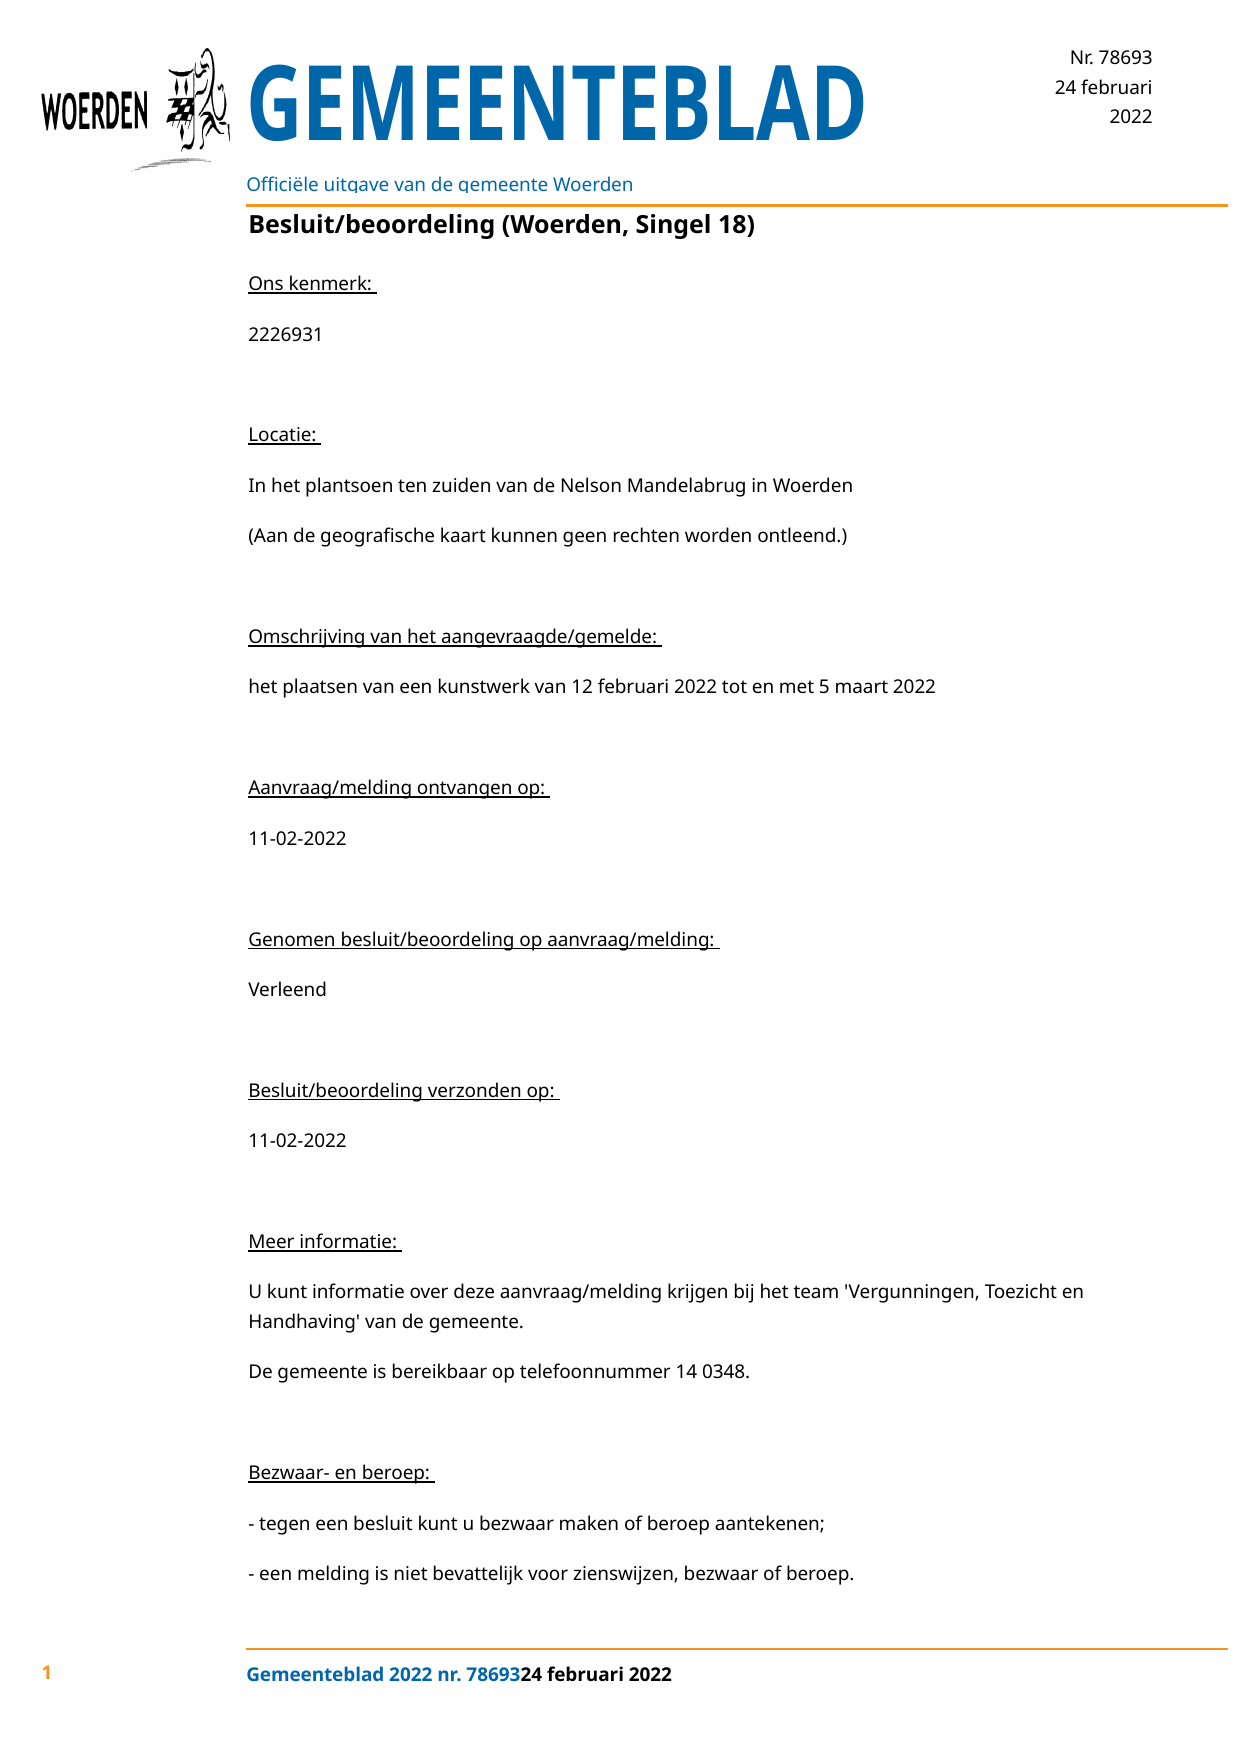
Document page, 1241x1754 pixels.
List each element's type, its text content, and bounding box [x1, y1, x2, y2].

text Ons kenmerk: [248, 270, 1152, 296]
text U kunt informatie over deze aanvraag/melding krijgen bij het team 'Vergunningen, Toezicht en Handhaving' van de gemeente. [248, 1279, 1152, 1334]
text (Aan de geografische kaart kunnen geen rechten worden ontleend.) [248, 522, 1152, 548]
text - een melding is niet bevattelijk voor zienswijzen, bezwaar of beroep. [248, 1560, 1152, 1586]
text De gemeente is bereikbaar op telefoonnummer 14 0348. [248, 1359, 1152, 1384]
text 11-02-2022 [248, 1127, 1152, 1153]
text Locatie: [248, 422, 1152, 447]
text Meer informatie: [248, 1228, 1152, 1254]
text Omschrijving van het aangevraagde/gemelde: [248, 623, 1152, 649]
picture [41, 47, 231, 172]
text het plaatsen van een kunstwerk van 12 februari 2022 tot en met 5 maart 2022 [248, 674, 1152, 699]
text - tegen een besluit kunt u bezwaar maken of beroep aantekenen; [248, 1510, 1152, 1536]
text Verleend [248, 976, 1152, 1002]
text Bezwaar- en beroep: [248, 1459, 1152, 1485]
text Besluit/beoordeling (Woerden, Singel 18) [248, 207, 1152, 241]
text 11-02-2022 [248, 825, 1152, 851]
text Genomen besluit/beoordeling op aanvraag/melding: [248, 926, 1152, 951]
text Aanvraag/melding ontvangen op: [248, 774, 1152, 800]
text 2226931 [248, 321, 1152, 346]
text Besluit/beoordeling verzonden op: [248, 1077, 1152, 1103]
text In het plantsoen ten zuiden van de Nelson Mandelabrug in Woerden [248, 472, 1152, 498]
